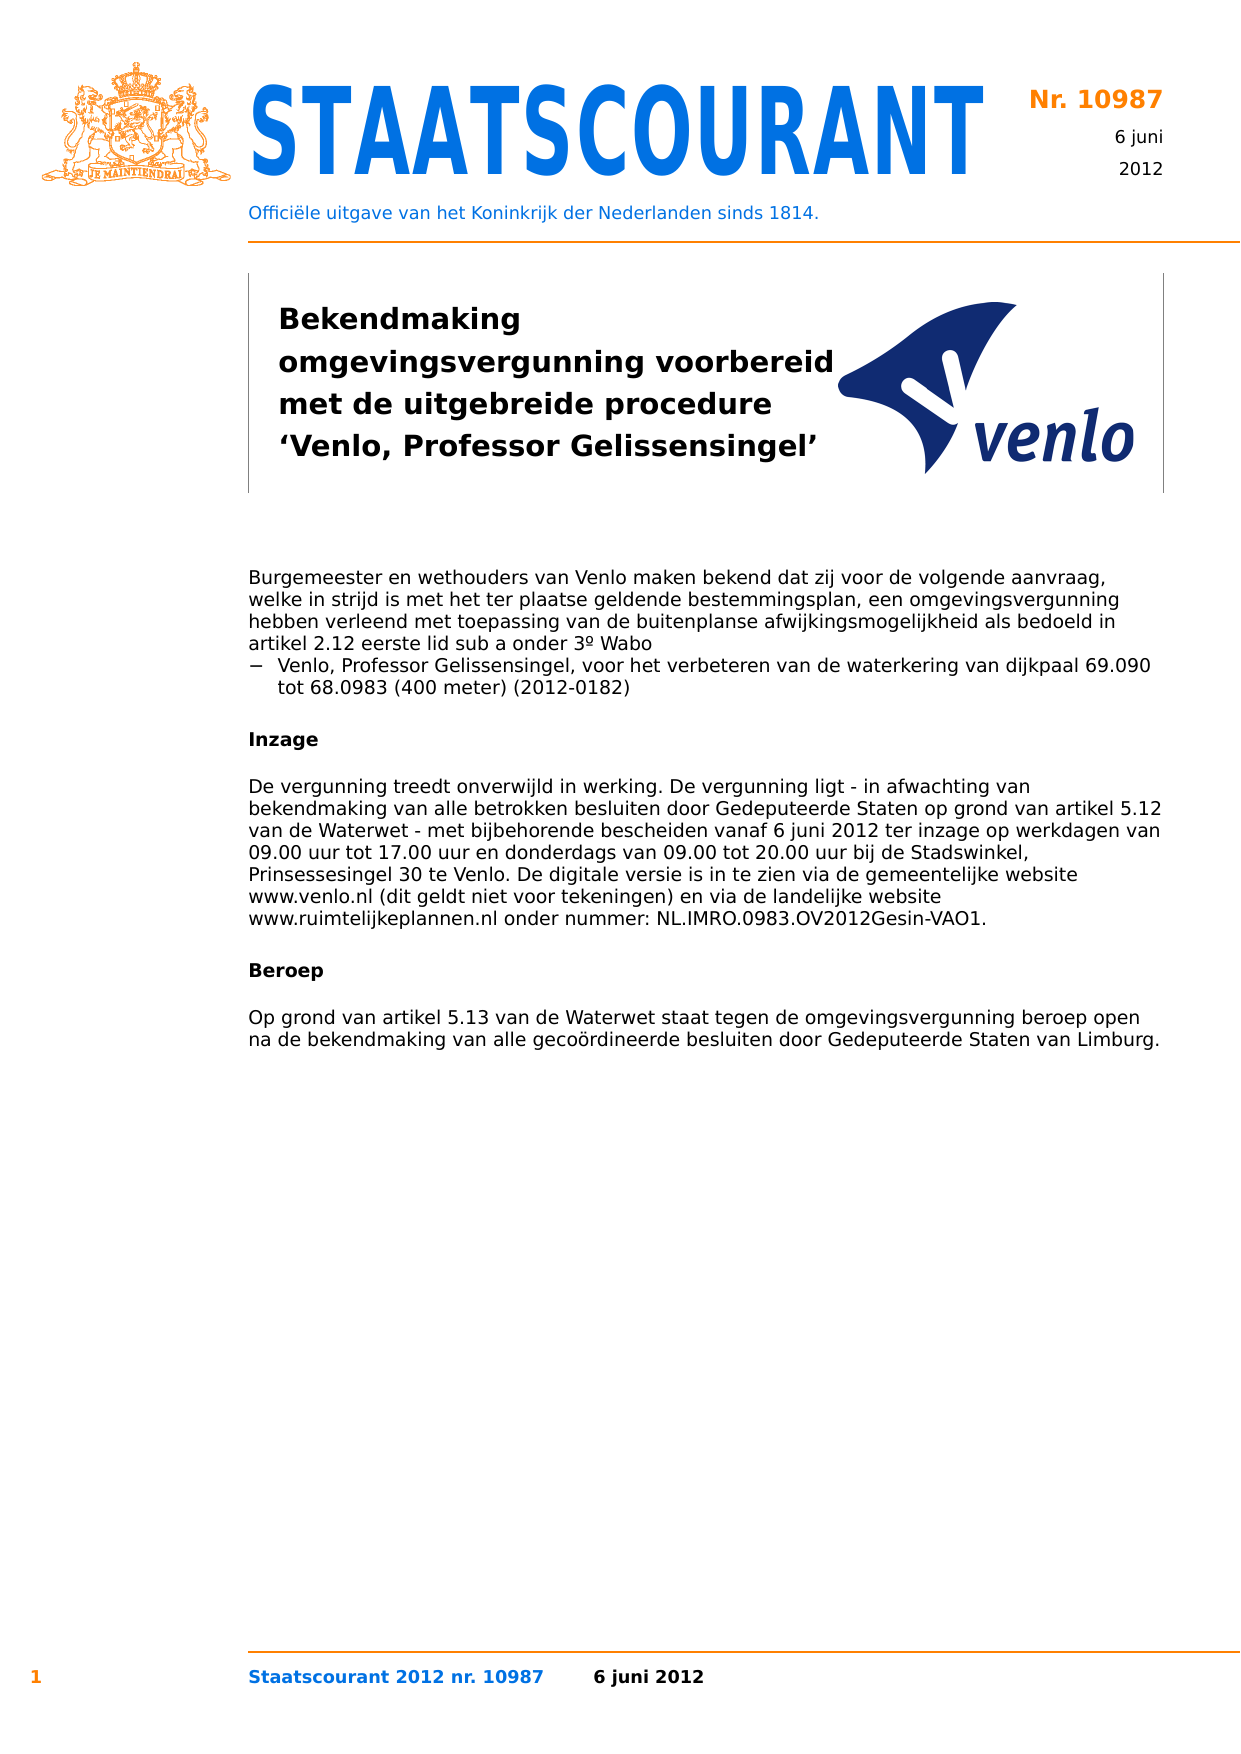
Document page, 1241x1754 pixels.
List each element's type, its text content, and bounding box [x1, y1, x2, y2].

table_header Nr. 10987 [998, 62, 1240, 121]
table_cell 6 juni [998, 121, 1240, 153]
table_header [25, 62, 248, 241]
text Op grond van artikel 5.13 van de Waterwet staat tegen de omgevingsvergunning beroep open na de bekendmaking van alle gecoördineerde besluiten door Gedeputeerde Staten van Limburg. [248, 1007, 1163, 1051]
text Burgemeester en wethouders van Venlo maken bekend dat zij voor de volgende aanvraag, welke in strijd is met het ter plaatse geldende bestemmingsplan, een omgevingsvergunning hebben verleend met toepassing van de buitenplanse afwijkingsmogelijkheid als bedoeld in artikel 2.12 eerste lid sub a onder 3º Wabo [248, 567, 1163, 655]
subtitle Beroep [248, 960, 1163, 982]
subtitle Inzage [248, 729, 1163, 751]
table_cell 2012 [998, 153, 1240, 203]
picture [41, 62, 231, 186]
text De vergunning treedt onverwijld in werking. De vergunning ligt - in afwachting van bekendmaking van alle betrokken besluiten door Gedeputeerde Staten op grond van artikel 5.12 van de Waterwet - met bijbehorende bescheiden vanaf 6 juni 2012 ter inzage op werkdagen van 09.00 uur tot 17.00 uur en donderdags van 09.00 tot 20.00 uur bij de Stadswinkel, Prinsessesingel 30 te Venlo. De digitale versie is in te zien via de gemeentelijke website www.venlo.nl (dit geldt niet voor tekeningen) en via de landelijke website www.ruimtelijkeplannen.nl onder nummer: NL.IMRO.0983.OV2012Gesin-VAO1. [248, 776, 1163, 930]
text − Venlo, Professor Gelissensingel, voor het verbeteren van de waterkering van dijkpaal 69.090 tot 68.0983 (400 meter) (2012-0182) [248, 655, 1163, 699]
picture [838, 302, 1134, 474]
table_header STAATSCOURANT [248, 62, 998, 203]
table_cell Officiële uitgave van het Koninkrijk der Nederlanden sinds 1814. [248, 203, 1240, 241]
subtitle Bekendmaking omgevingsvergunning voorbereid met de uitgebreide procedure ‘Venlo, Professor Gelissensingel’ [249, 273, 1163, 493]
